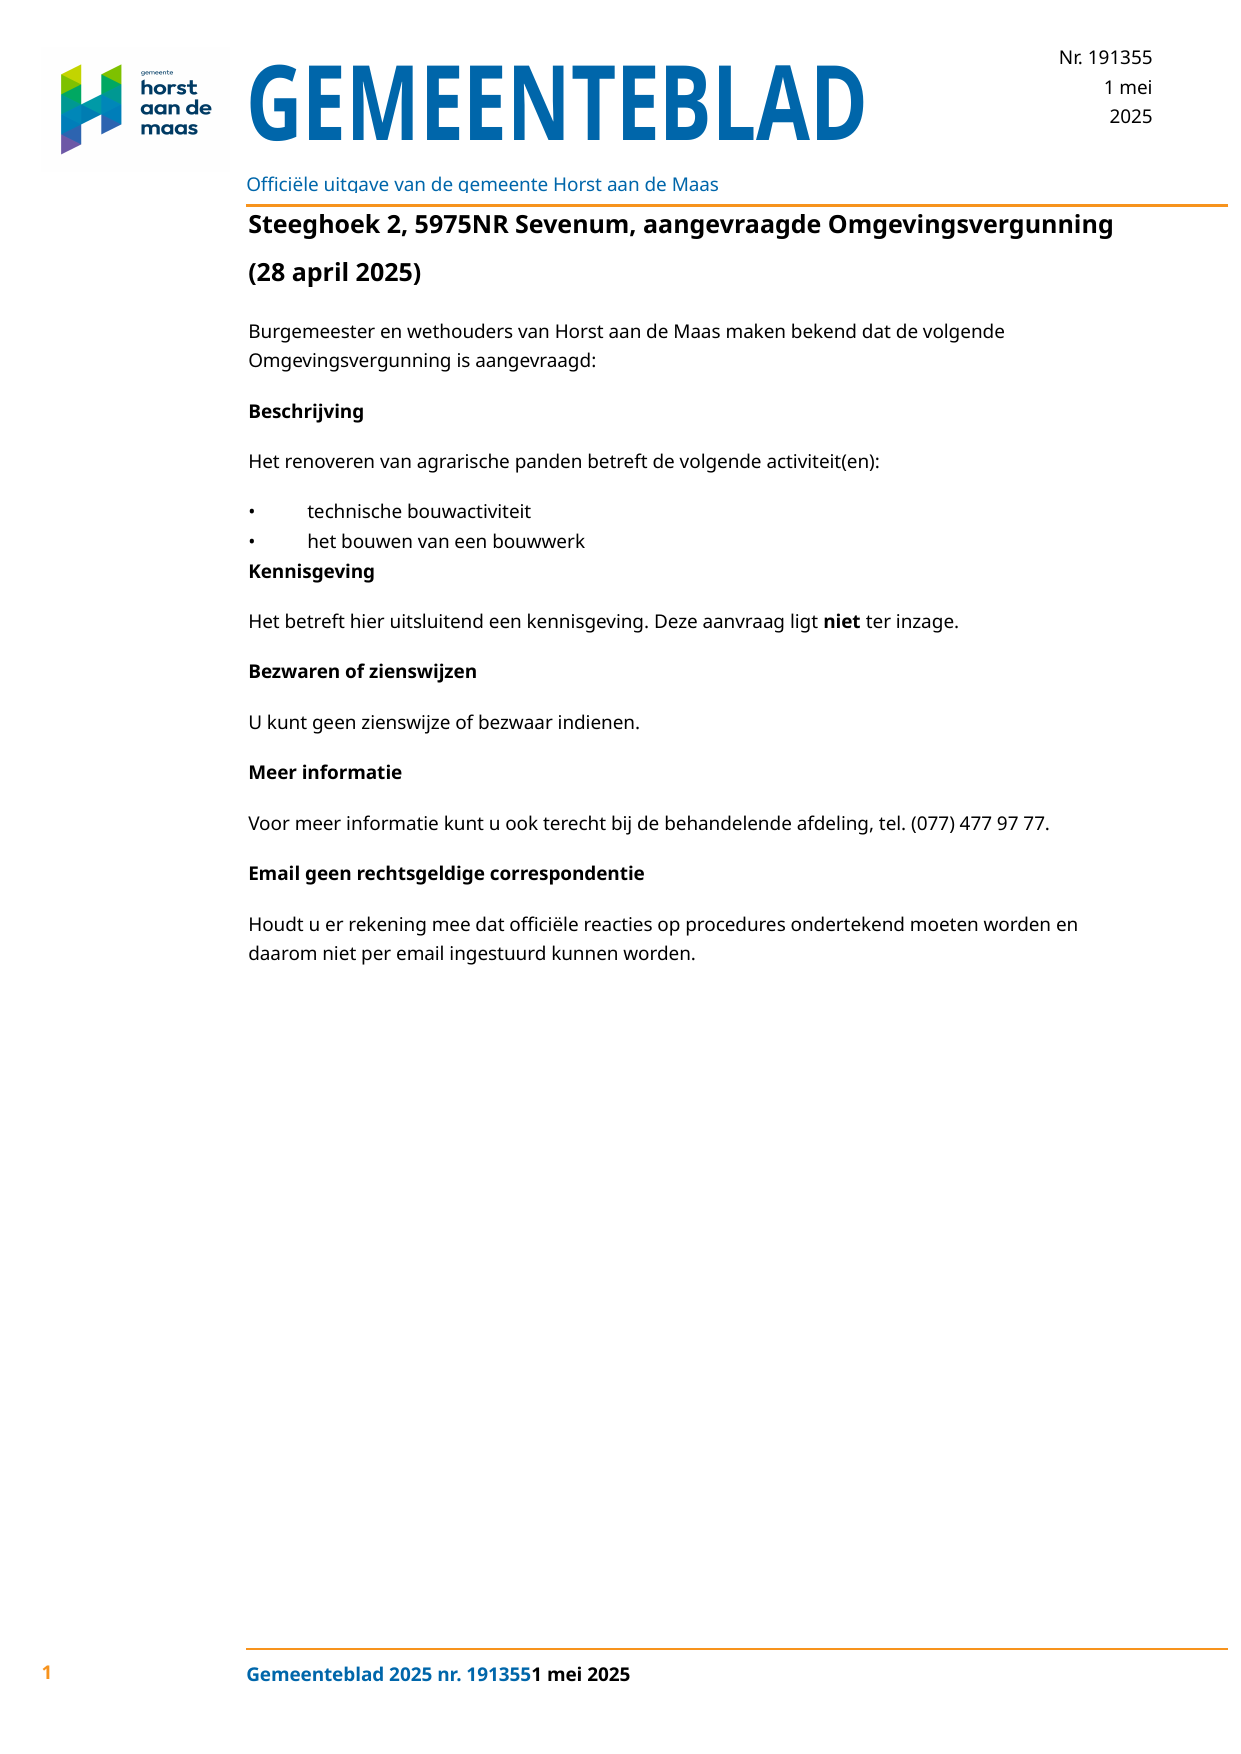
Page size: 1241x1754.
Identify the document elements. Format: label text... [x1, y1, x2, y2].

list technische bouwactiviteit [248, 499, 1152, 524]
text Kennisgeving [248, 558, 1152, 584]
text Het renoveren van agrarische panden betreft de volgende activiteit(en): [248, 448, 1152, 474]
text Houdt u er rekening mee dat officiële reacties op procedures ondertekend moeten worden en daarom niet per email ingestuurd kunnen worden. [248, 911, 1152, 966]
text Voor meer informatie kunt u ook terecht bij de behandelende afdeling, tel. (077) 477 97 77. [248, 810, 1152, 836]
text Steeghoek 2, 5975NR Sevenum, aangevraagde Omgevingsvergunning (28 april 2025) [248, 207, 1152, 288]
text Bezwaren of zienswijzen [248, 659, 1152, 684]
text Burgemeester en wethouders van Horst aan de Maas maken bekend dat de volgende Omgevingsvergunning is aangevraagd: [248, 318, 1152, 373]
text Beschrijving [248, 398, 1152, 424]
list het bouwen van een bouwwerk [248, 528, 1152, 554]
picture [41, 47, 231, 172]
text Meer informatie [248, 759, 1152, 785]
text U kunt geen zienswijze of bezwaar indienen. [248, 709, 1152, 735]
text Email geen rechtsgeldige correspondentie [248, 860, 1152, 886]
text Het betreft hier uitsluitend een kennisgeving. Deze aanvraag ligt niet ter inzage. [248, 608, 1152, 634]
